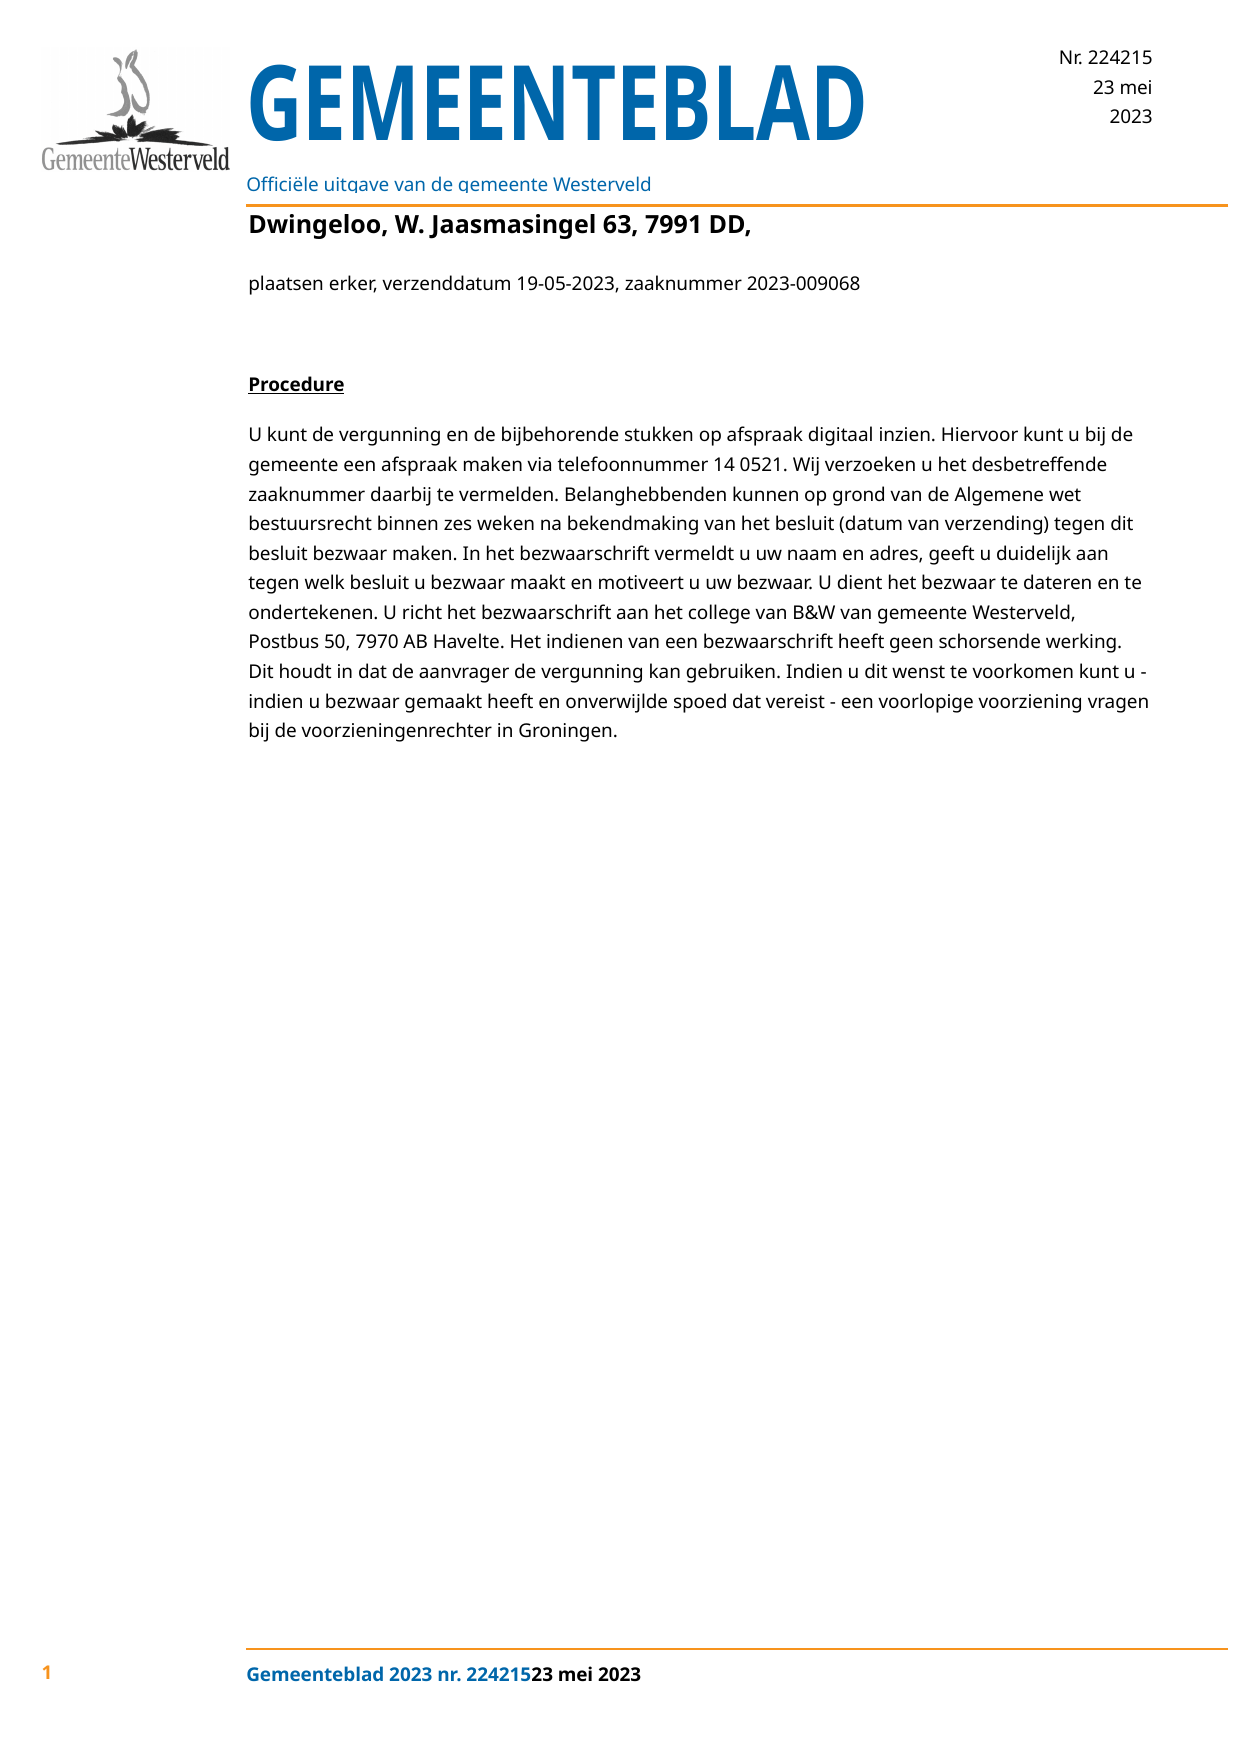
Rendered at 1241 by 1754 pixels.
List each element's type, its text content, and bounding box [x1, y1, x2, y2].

text Procedure [248, 371, 1152, 397]
text Dwingeloo, W. Jaasmasingel 63, 7991 DD, [248, 207, 1152, 241]
text U kunt de vergunning en de bijbehorende stukken op afspraak digitaal inzien. Hiervoor kunt u bij de gemeente een afspraak maken via telefoonnummer 14 0521. Wij verzoeken u het desbetreffende zaaknummer daarbij te vermelden. Belanghebbenden kunnen op grond van de Algemene wet bestuursrecht binnen zes weken na bekendmaking van het besluit (datum van verzending) tegen dit besluit bezwaar maken. In het bezwaarschrift vermeldt u uw naam en adres, geeft u duidelijk aan tegen welk besluit u bezwaar maakt en motiveert u uw bezwaar. U dient het bezwaar te dateren en te ondertekenen. U richt het bezwaarschrift aan het college van B&W van gemeente Westerveld, Postbus 50, 7970 AB Havelte. Het indienen van een bezwaarschrift heeft geen schorsende werking. Dit houdt in dat de aanvrager de vergunning kan gebruiken. Indien u dit wenst te voorkomen kunt u - indien u bezwaar gemaakt heeft en onverwijlde spoed dat vereist - een voorlopige voorziening vragen bij de voorzieningenrechter in Groningen. [248, 422, 1152, 743]
picture [41, 47, 231, 172]
text plaatsen erker, verzenddatum 19-05-2023, zaaknummer 2023-009068 [248, 270, 1152, 296]
